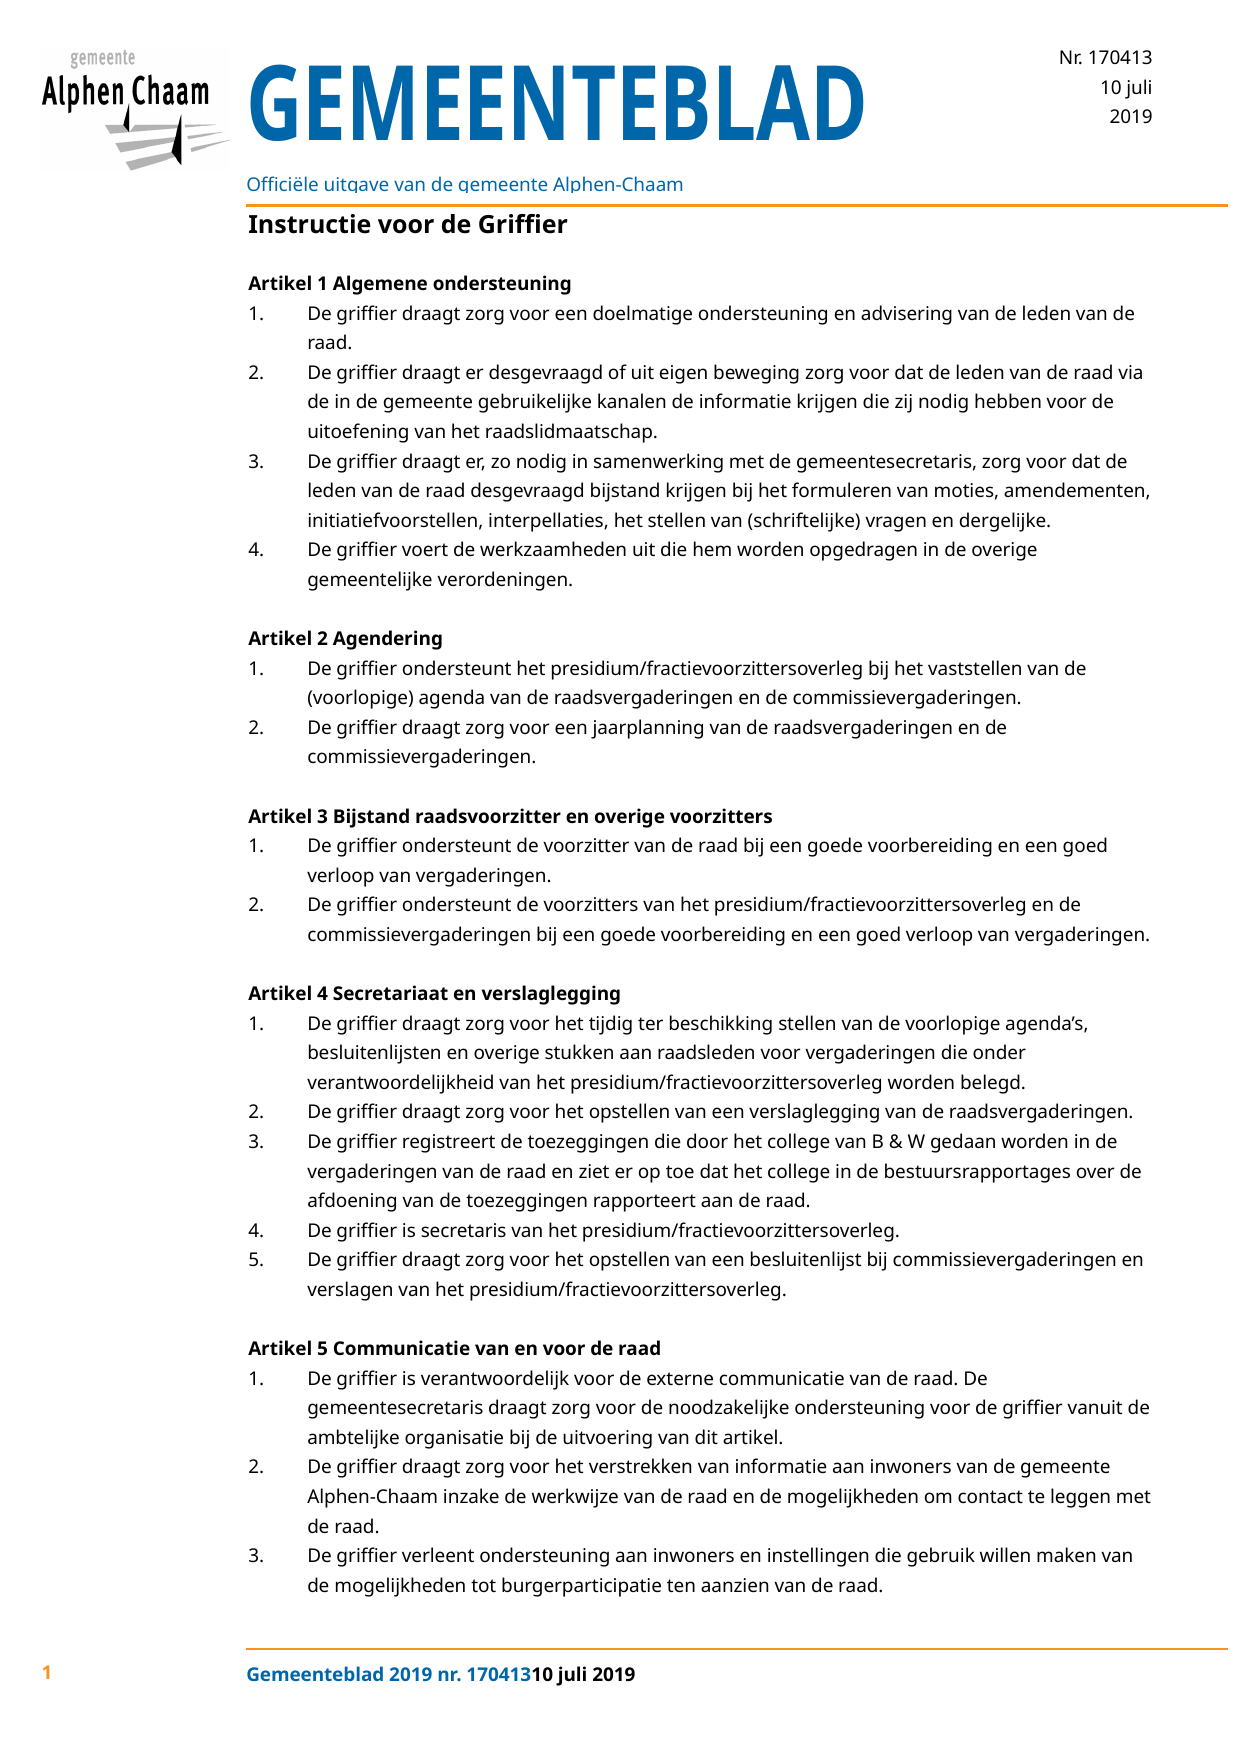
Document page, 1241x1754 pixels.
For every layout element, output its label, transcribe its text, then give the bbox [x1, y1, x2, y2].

list De griffier ondersteunt de voorzitter van de raad bij een goede voorbereiding en een goed verloop van vergaderingen. [248, 832, 1152, 888]
list De griffier draagt zorg voor het verstrekken van informatie aan inwoners van de gemeente Alphen-Chaam inzake de werkwijze van de raad en de mogelijkheden om contact te leggen met de raad. [248, 1454, 1152, 1538]
list De griffier draagt zorg voor het opstellen van een besluitenlijst bij commissievergaderingen en verslagen van het presidium/fractievoorzittersoverleg. [248, 1247, 1152, 1302]
list De griffier draagt zorg voor het opstellen van een verslaglegging van de raadsvergaderingen. [248, 1099, 1152, 1124]
list De griffier draagt zorg voor een doelmatige ondersteuning en advisering van de leden van de raad. [248, 300, 1152, 355]
list De griffier draagt er desgevraagd of uit eigen beweging zorg voor dat de leden van de raad via de in de gemeente gebruikelijke kanalen de informatie krijgen die zij nodig hebben voor de uitoefening van het raadslidmaatschap. [248, 359, 1152, 444]
list De griffier verleent ondersteuning aan inwoners en instellingen die gebruik willen maken van de mogelijkheden tot burgerparticipatie ten aanzien van de raad. [248, 1542, 1152, 1598]
list De griffier ondersteunt het presidium/fractievoorzittersoverleg bij het vaststellen van de (voorlopige) agenda van de raadsvergaderingen en de commissievergaderingen. [248, 655, 1152, 710]
list De griffier draagt zorg voor een jaarplanning van de raadsvergaderingen en de commissievergaderingen. [248, 714, 1152, 769]
text Artikel 2 Agendering [248, 625, 1152, 651]
picture [41, 47, 231, 172]
list De griffier ondersteunt de voorzitters van het presidium/fractievoorzittersoverleg en de commissievergaderingen bij een goede voorbereiding en een goed verloop van vergaderingen. [248, 892, 1152, 947]
text Instructie voor de Griffier [248, 207, 1152, 241]
list De griffier is verantwoordelijk voor de externe communicatie van de raad. De gemeentesecretaris draagt zorg voor de noodzakelijke ondersteuning voor de griffier vanuit de ambtelijke organisatie bij de uitvoering van dit artikel. [248, 1365, 1152, 1450]
text Artikel 3 Bijstand raadsvoorzitter en overige voorzitters [248, 803, 1152, 828]
text Artikel 5 Communicatie van en voor de raad [248, 1335, 1152, 1361]
list De griffier draagt er, zo nodig in samenwerking met de gemeentesecretaris, zorg voor dat de leden van de raad desgevraagd bijstand krijgen bij het formuleren van moties, amendementen, initiatiefvoorstellen, interpellaties, het stellen van (schriftelijke) vragen en dergelijke. [248, 448, 1152, 533]
list De griffier voert de werkzaamheden uit die hem worden opgedragen in de overige gemeentelijke verordeningen. [248, 537, 1152, 592]
text Artikel 4 Secretariaat en verslaglegging [248, 980, 1152, 1006]
list De griffier registreert de toezeggingen die door het college van B & W gedaan worden in de vergaderingen van de raad en ziet er op toe dat het college in de bestuursrapportages over de afdoening van de toezeggingen rapporteert aan de raad. [248, 1128, 1152, 1213]
list De griffier draagt zorg voor het tijdig ter beschikking stellen van de voorlopige agenda’s, besluitenlijsten en overige stukken aan raadsleden voor vergaderingen die onder verantwoordelijkheid van het presidium/fractievoorzittersoverleg worden belegd. [248, 1010, 1152, 1095]
list De griffier is secretaris van het presidium/fractievoorzittersoverleg. [248, 1217, 1152, 1243]
text Artikel 1 Algemene ondersteuning [248, 270, 1152, 296]
